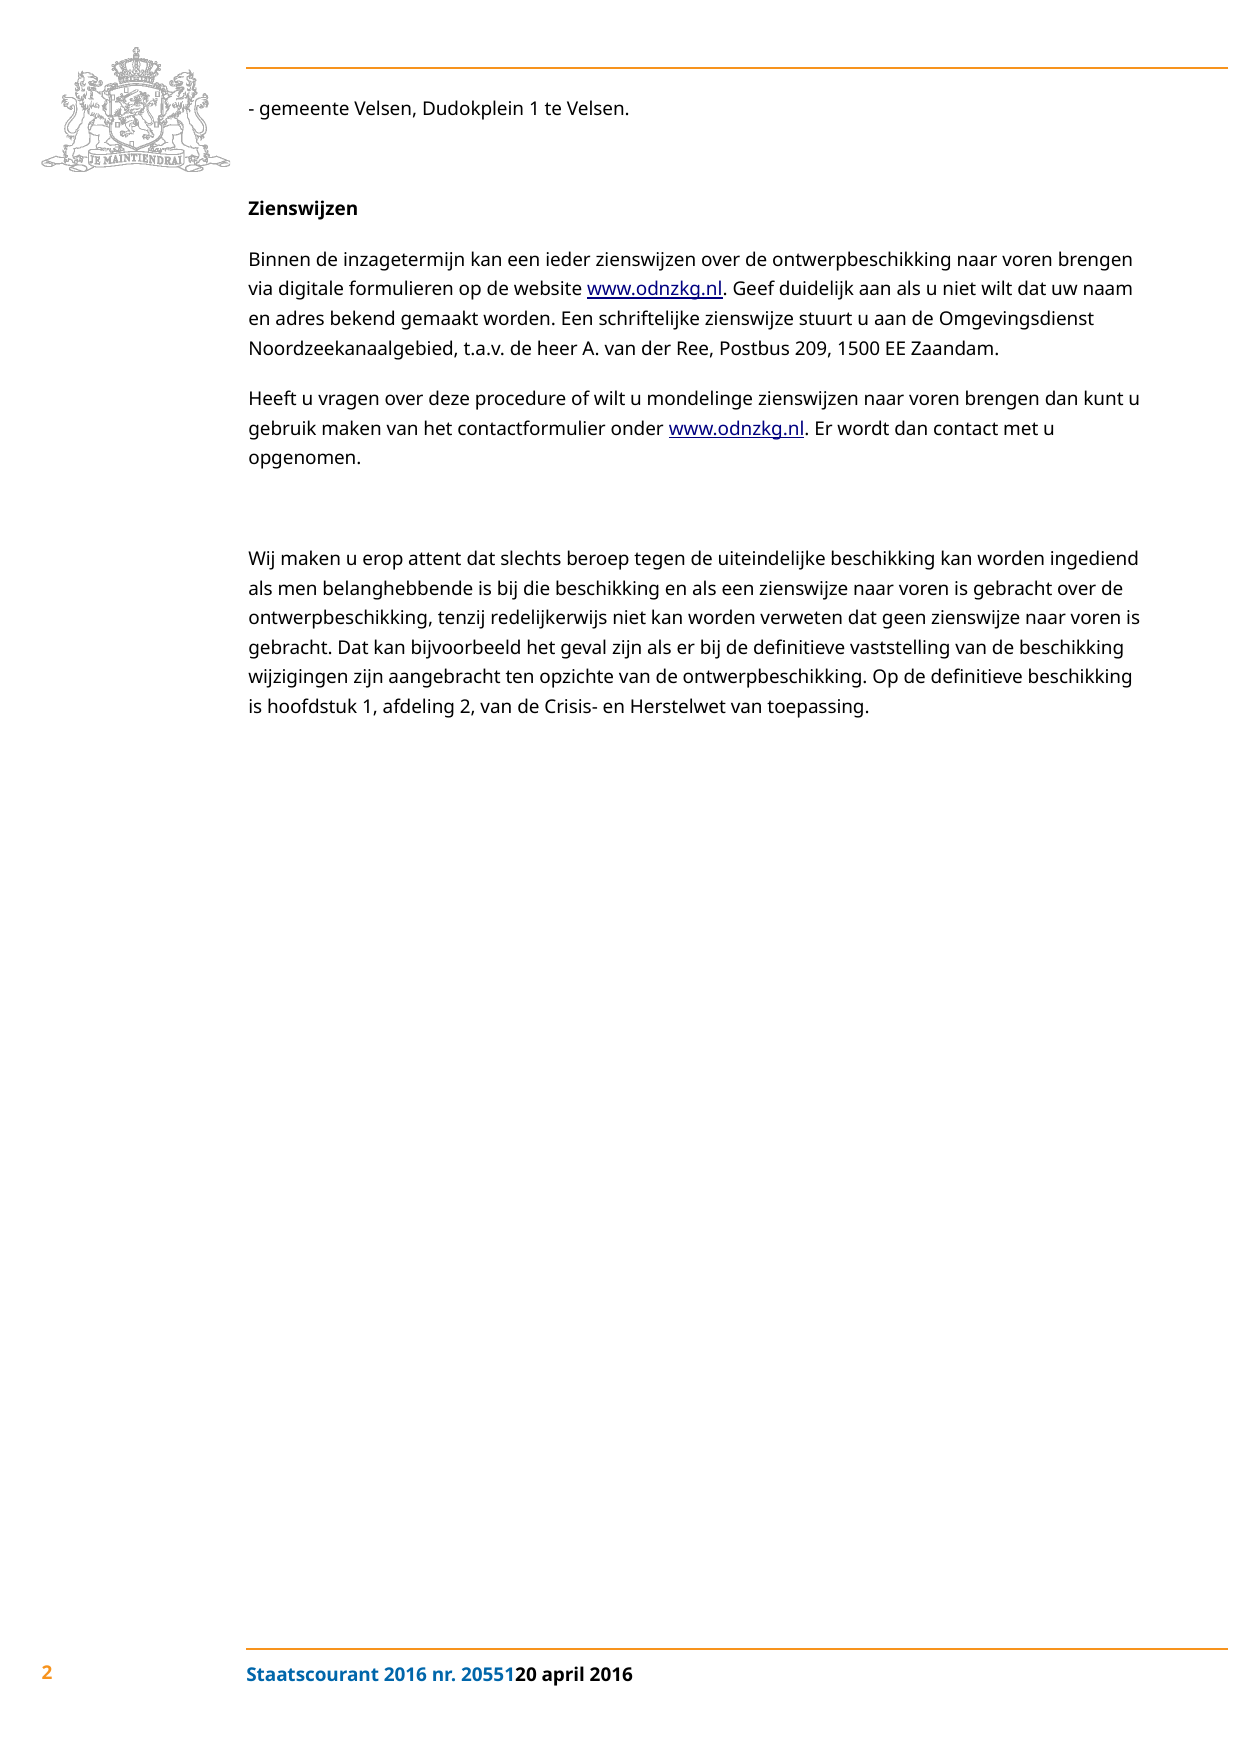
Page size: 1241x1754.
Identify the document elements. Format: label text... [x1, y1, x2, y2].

text Wij maken u erop attent dat slechts beroep tegen de uiteindelijke beschikking kan worden ingediend als men belanghebbende is bij die beschikking en als een zienswijze naar voren is gebracht over de ontwerpbeschikking, tenzij redelijkerwijs niet kan worden verweten dat geen zienswijze naar voren is gebracht. Dat kan bijvoorbeeld het geval zijn als er bij de definitieve vaststelling van de beschikking wijzigingen zijn aangebracht ten opzichte van de ontwerpbeschikking. Op de definitieve beschikking is hoofdstuk 1, afdeling 2, van de Crisis- en Herstelwet van toepassing. [248, 545, 1152, 719]
text Binnen de inzagetermijn kan een ieder zienswijzen over de ontwerpbeschikking naar voren brengen via digitale formulieren op de website www.odnzkg.nl. Geef duidelijk aan als u niet wilt dat uw naam en adres bekend gemaakt worden. Een schriftelijke zienswijze stuurt u aan de Omgevingsdienst Noordzeekanaalgebied, t.a.v. de heer A. van der Ree, Postbus 209, 1500 EE Zaandam. [248, 246, 1152, 361]
text - gemeente Velsen, Dudokplein 1 te Velsen. [248, 95, 1152, 121]
text Heeft u vragen over deze procedure of wilt u mondelinge zienswijzen naar voren brengen dan kunt u gebruik maken van het contactformulier onder www.odnzkg.nl. Er wordt dan contact met u opgenomen. [248, 385, 1152, 470]
picture [41, 47, 231, 172]
text Zienswijzen [248, 196, 1152, 221]
